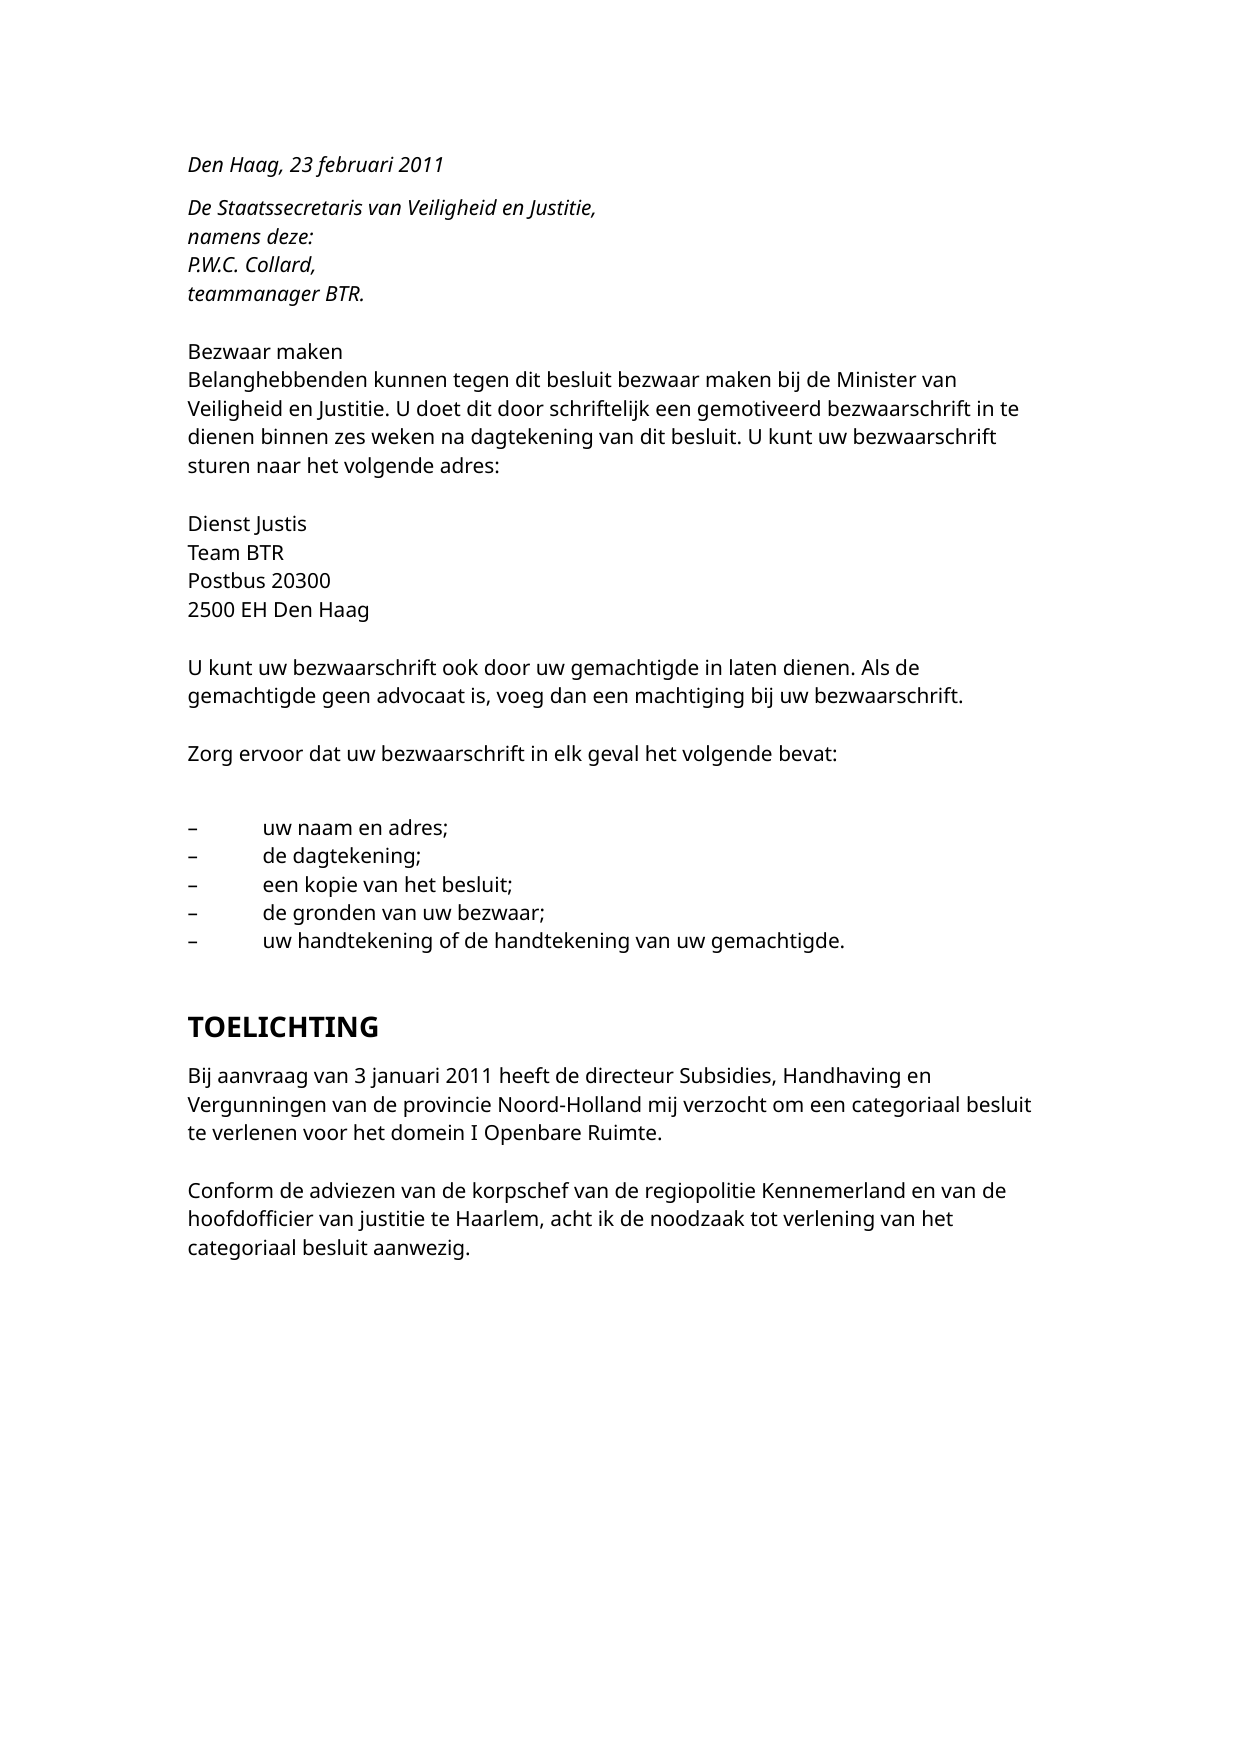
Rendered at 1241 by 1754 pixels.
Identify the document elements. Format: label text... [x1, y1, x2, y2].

list de dagtekening; [187, 841, 1053, 870]
text Conform de adviezen van de korpschef van de regiopolitie Kennemerland en van de hoofdofficier van justitie te Haarlem, acht ik de noodzaak tot verlening van het categoriaal besluit aanwezig. [187, 1176, 1053, 1261]
text Dienst Justis [187, 509, 1053, 538]
text 2500 EH Den Haag [187, 595, 1053, 623]
text Team BTR [187, 538, 1053, 566]
list de gronden van uw bezwaar; [187, 898, 1053, 927]
text De Staatssecretaris van Veiligheid en Justitie, [187, 193, 1053, 222]
list uw naam en adres; [187, 813, 1053, 841]
list een kopie van het besluit; [187, 870, 1053, 898]
text Zorg ervoor dat uw bezwaarschrift in elk geval het volgende bevat: [187, 739, 1053, 768]
subtitle TOELICHTING [187, 1008, 1053, 1046]
list uw handtekening of de handtekening van uw gemachtigde. [187, 927, 1053, 955]
text U kunt uw bezwaarschrift ook door uw gemachtigde in laten dienen. Als de gemachtigde geen advocaat is, voeg dan een machtiging bij uw bezwaarschrift. [187, 653, 1053, 710]
text Belanghebbenden kunnen tegen dit besluit bezwaar maken bij de Minister van Veiligheid en Justitie. U doet dit door schriftelijk een gemotiveerd bezwaarschrift in te dienen binnen zes weken na dagtekening van dit besluit. U kunt uw bezwaarschrift sturen naar het volgende adres: [187, 366, 1053, 479]
text Den Haag, 23 februari 2011 [187, 150, 1053, 178]
text Bezwaar maken [187, 337, 1053, 366]
text Bij aanvraag van 3 januari 2011 heeft de directeur Subsidies, Handhaving en Vergunningen van de provincie Noord-Holland mij verzocht om een categoriaal besluit te verlenen voor het domein I Openbare Ruimte. [187, 1061, 1053, 1147]
text namens deze: [187, 222, 1053, 250]
text P.W.C. Collard, [187, 250, 1053, 279]
text teammanager BTR. [187, 279, 1053, 307]
text Postbus 20300 [187, 566, 1053, 595]
